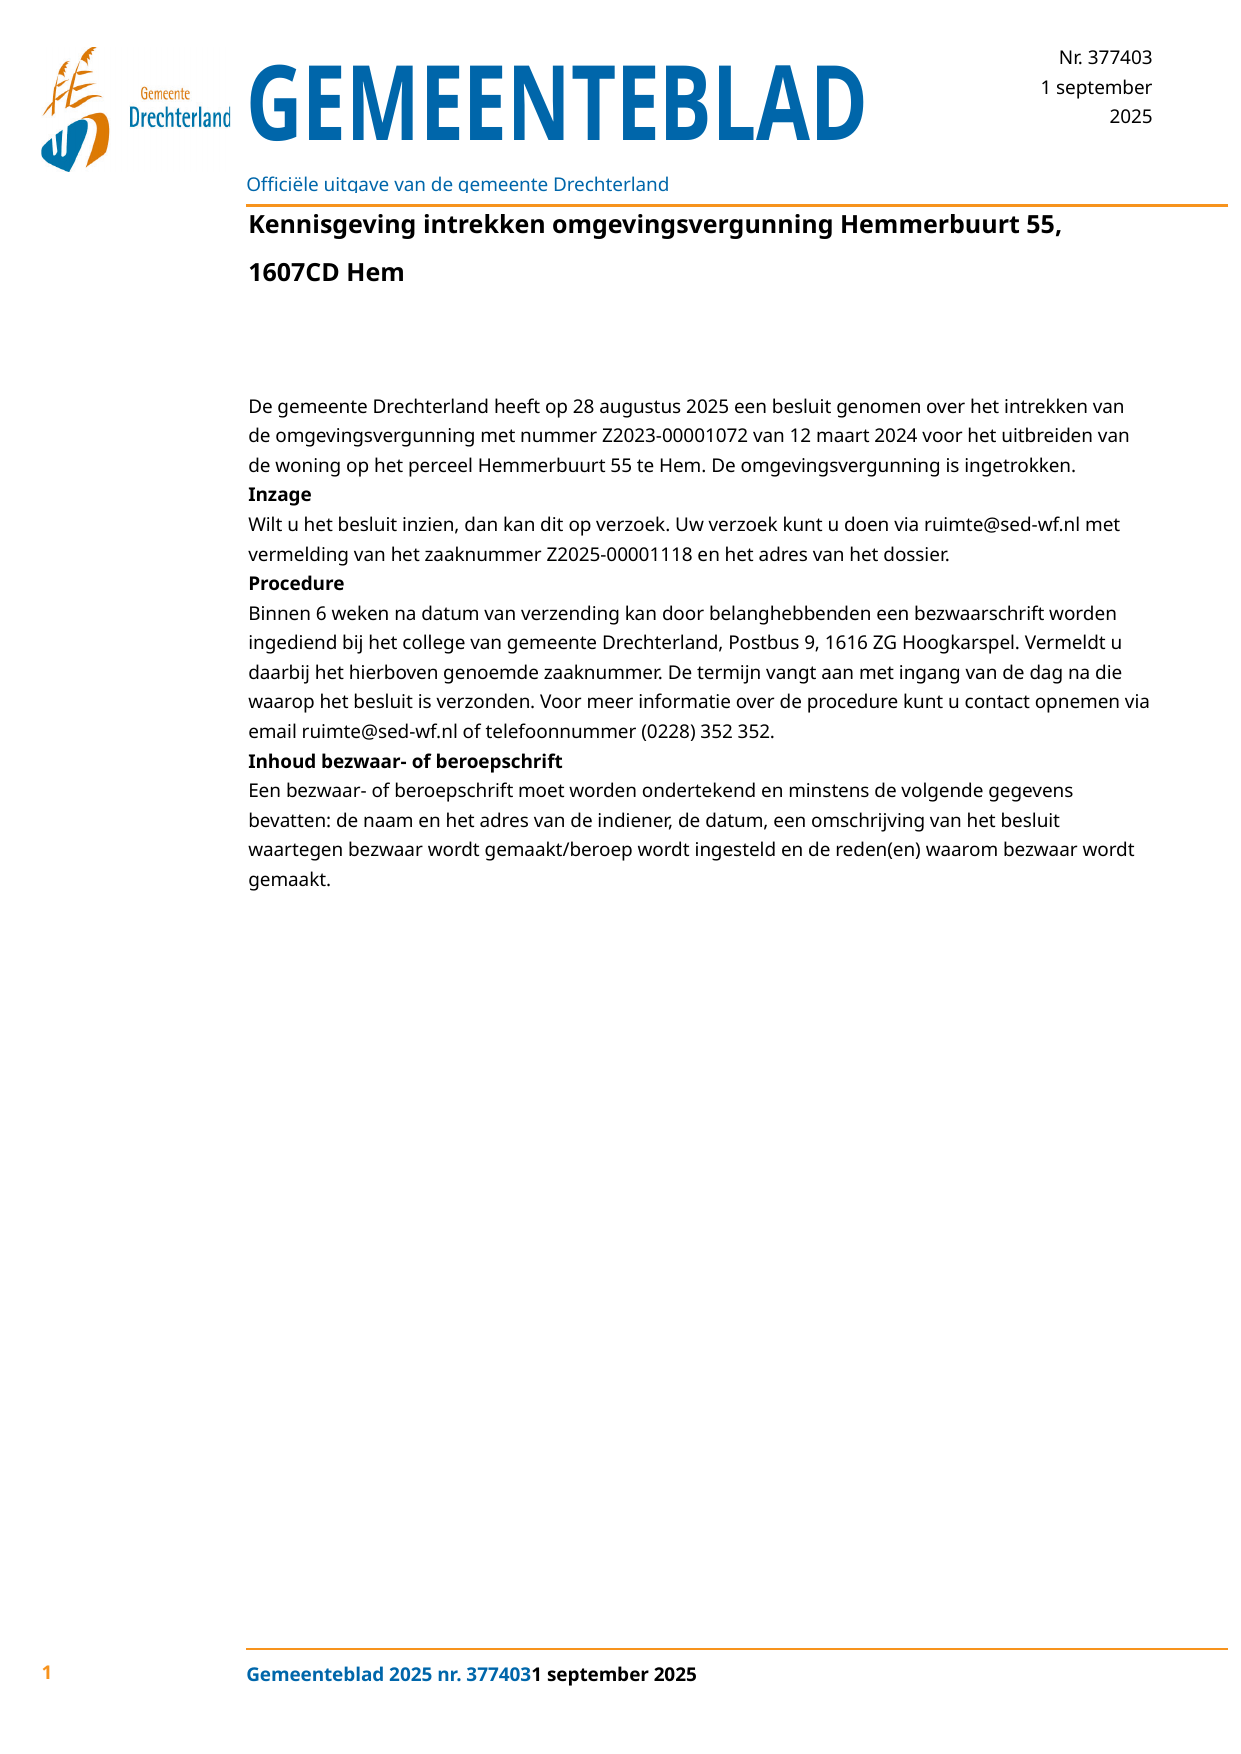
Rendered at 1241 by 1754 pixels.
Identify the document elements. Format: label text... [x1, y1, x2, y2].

text Procedure [248, 570, 1152, 596]
picture [226, 115, 231, 124]
picture [41, 47, 231, 172]
text De gemeente Drechterland heeft op 28 augustus 2025 een besluit genomen over het intrekken van de omgevingsvergunning met nummer Z2023-00001072 van 12 maart 2024 voor het uitbreiden van de woning op het perceel Hemmerbuurt 55 te Hem. De omgevingsvergunning is ingetrokken. [248, 393, 1152, 478]
text Een bezwaar- of beroepschrift moet worden ondertekend en minstens de volgende gegevens bevatten: de naam en het adres van de indiener, de datum, een omschrijving van het besluit waartegen bezwaar wordt gemaakt/beroep wordt ingesteld en de reden(en) waarom bezwaar wordt gemaakt. [248, 777, 1152, 892]
text Wilt u het besluit inzien, dan kan dit op verzoek. Uw verzoek kunt u doen via ruimte@sed-wf.nl met vermelding van het zaaknummer Z2025-00001118 en het adres van het dossier. [248, 511, 1152, 567]
text Kennisgeving intrekken omgevingsvergunning Hemmerbuurt 55, 1607CD Hem [248, 207, 1152, 288]
text Inhoud bezwaar- of beroepschrift [248, 748, 1152, 774]
text Binnen 6 weken na datum van verzending kan door belanghebbenden een bezwaarschrift worden ingediend bij het college van gemeente Drechterland, Postbus 9, 1616 ZG Hoogkarspel. Vermeldt u daarbij het hierboven genoemde zaaknummer. De termijn vangt aan met ingang van de dag na die waarop het besluit is verzonden. Voor meer informatie over de procedure kunt u contact opnemen via email ruimte@sed-wf.nl of telefoonnummer (0228) 352 352. [248, 600, 1152, 744]
picture [41, 158, 64, 172]
text Inzage [248, 482, 1152, 507]
